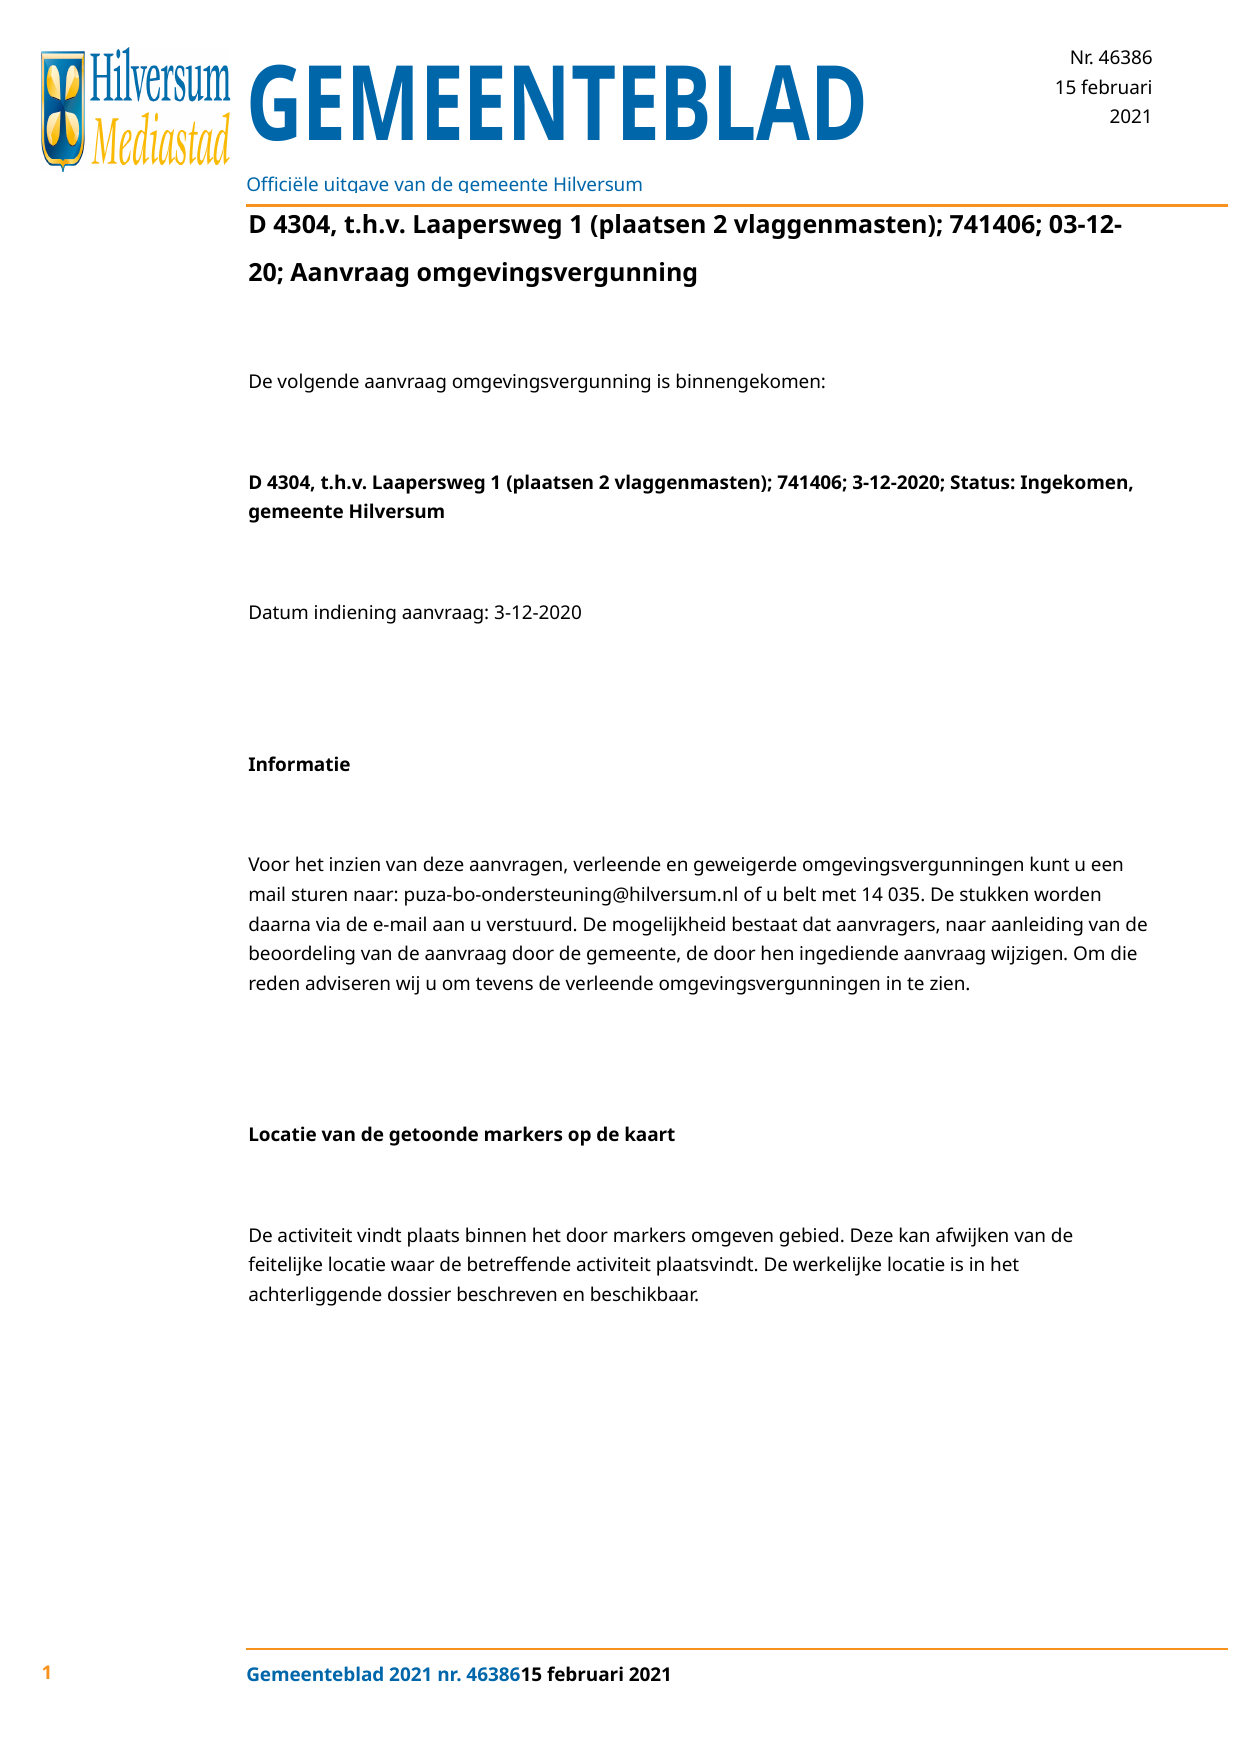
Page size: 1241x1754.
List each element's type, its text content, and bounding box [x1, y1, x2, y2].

text De volgende aanvraag omgevingsvergunning is binnengekomen: [248, 368, 1152, 394]
text De activiteit vindt plaats binnen het door markers omgeven gebied. Deze kan afwijken van de feitelijke locatie waar de betreffende activiteit plaatsvindt. De werkelijke locatie is in het achterliggende dossier beschreven en beschikbaar. [248, 1222, 1152, 1307]
text Voor het inzien van deze aanvragen, verleende en geweigerde omgevingsvergunningen kunt u een mail sturen naar: puza-bo-ondersteuning@hilversum.nl of u belt met 14 035. De stukken worden daarna via de e-mail aan u verstuurd. De mogelijkheid bestaat dat aanvragers, naar aanleiding van de beoordeling van de aanvraag door de gemeente, de door hen ingediende aanvraag wijzigen. Om die reden adviseren wij u om tevens de verleende omgevingsvergunningen in te zien. [248, 852, 1152, 996]
picture [41, 47, 231, 172]
text D 4304, t.h.v. Laapersweg 1 (plaatsen 2 vlaggenmasten); 741406; 03-12-20; Aanvraag omgevingsvergunning [248, 207, 1152, 288]
text Locatie van de getoonde markers op de kaart [248, 1121, 1152, 1147]
text Informatie [248, 751, 1152, 777]
text D 4304, t.h.v. Laapersweg 1 (plaatsen 2 vlaggenmasten); 741406; 3-12-2020; Status: Ingekomen, gemeente Hilversum [248, 469, 1152, 524]
text Datum indiening aanvraag: 3-12-2020 [248, 599, 1152, 625]
